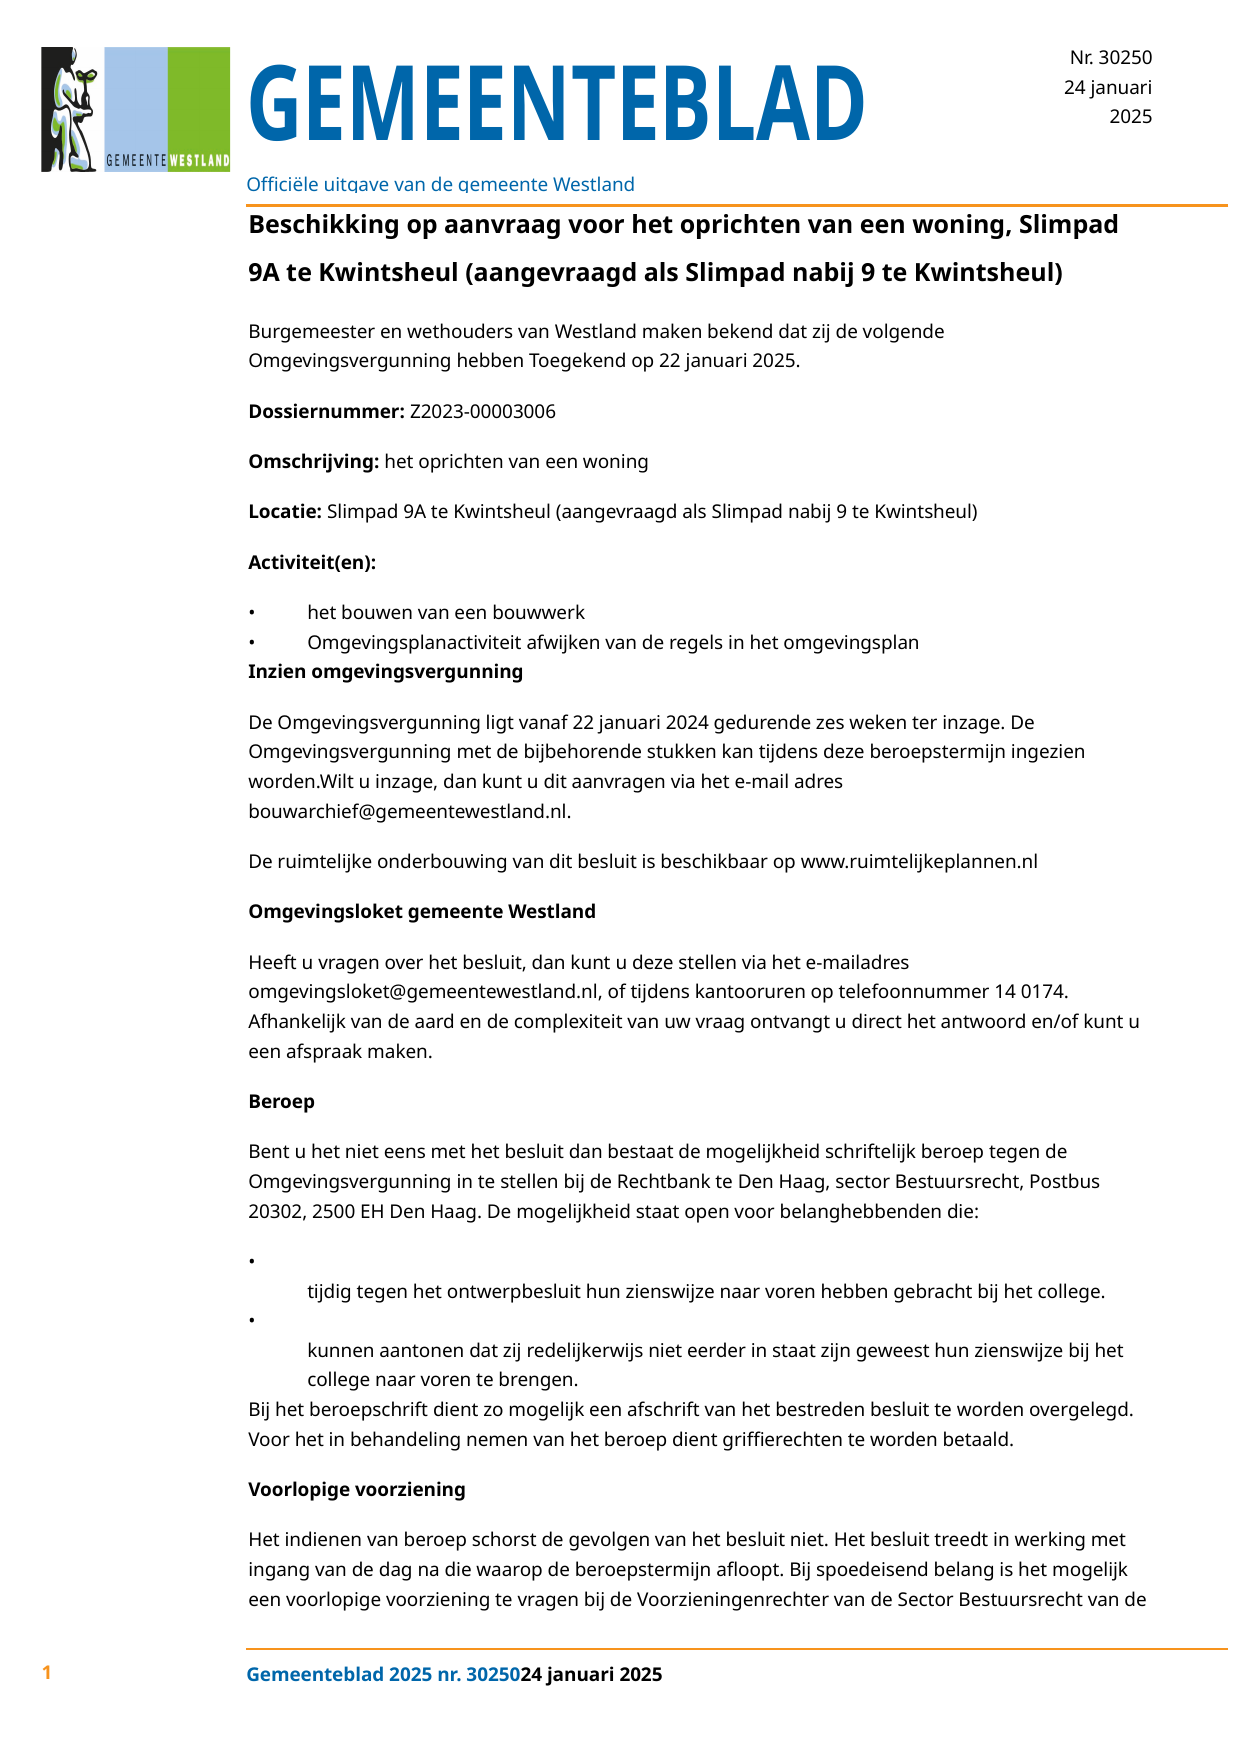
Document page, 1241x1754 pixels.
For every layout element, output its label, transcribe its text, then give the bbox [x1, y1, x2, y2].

list tijdig tegen het ontwerpbesluit hun zienswijze naar voren hebben gebracht bij het college. [248, 1278, 1152, 1304]
list kunnen aantonen dat zij redelijkerwijs niet eerder in staat zijn geweest hun zienswijze bij het college naar voren te brengen. [248, 1337, 1152, 1392]
text Heeft u vragen over het besluit, dan kunt u deze stellen via het e-mailadres omgevingsloket@gemeentewestland.nl, of tijdens kantooruren op telefoonnummer 14 0174. Afhankelijk van de aard en de complexiteit van uw vraag ontvangt u direct het antwoord en/of kunt u een afspraak maken. [248, 949, 1152, 1064]
text Activiteit(en): [248, 549, 1152, 575]
picture [41, 47, 231, 172]
text Locatie: Slimpad 9A te Kwintsheul (aangevraagd als Slimpad nabij 9 te Kwintsheul) [248, 499, 1152, 524]
text Beroep [248, 1088, 1152, 1114]
list Omgevingsplanactiviteit afwijken van de regels in het omgevingsplan [248, 629, 1152, 655]
text Burgemeester en wethouders van Westland maken bekend dat zij de volgende Omgevingsvergunning hebben Toegekend op 22 januari 2025. [248, 318, 1152, 373]
text De ruimtelijke onderbouwing van dit besluit is beschikbaar op www.ruimtelijkeplannen.nl [248, 848, 1152, 874]
text Omschrijving: het oprichten van een woning [248, 448, 1152, 474]
text Omgevingsloket gemeente Westland [248, 899, 1152, 924]
text Bent u het niet eens met het besluit dan bestaat de mogelijkheid schriftelijk beroep tegen de Omgevingsvergunning in te stellen bij de Rechtbank te Den Haag, sector Bestuursrecht, Postbus 20302, 2500 EH Den Haag. De mogelijkheid staat open voor belanghebbenden die: [248, 1139, 1152, 1224]
text Inzien omgevingsvergunning [248, 659, 1152, 684]
text Voorlopige voorziening [248, 1476, 1152, 1502]
text De Omgevingsvergunning ligt vanaf 22 januari 2024 gedurende zes weken ter inzage. De Omgevingsvergunning met de bijbehorende stukken kan tijdens deze beroepstermijn ingezien worden.Wilt u inzage, dan kunt u dit aanvragen via het e-mail adres bouwarchief@gemeentewestland.nl. [248, 709, 1152, 824]
text Dossiernummer: Z2023-00003006 [248, 398, 1152, 424]
text Bij het beroepschrift dient zo mogelijk een afschrift van het bestreden besluit te worden overgelegd. Voor het in behandeling nemen van het beroep dient griffierechten te worden betaald. [248, 1396, 1152, 1452]
text Beschikking op aanvraag voor het oprichten van een woning, Slimpad 9A te Kwintsheul (aangevraagd als Slimpad nabij 9 te Kwintsheul) [248, 207, 1152, 288]
text Het indienen van beroep schorst de gevolgen van het besluit niet. Het besluit treedt in werking met ingang van de dag na die waarop de beroepstermijn afloopt. Bij spoedeisend belang is het mogelijk een voorlopige voorziening te vragen bij de Voorzieningenrechter van de Sector Bestuursrecht van de [248, 1527, 1152, 1612]
list het bouwen van een bouwwerk [248, 599, 1152, 625]
